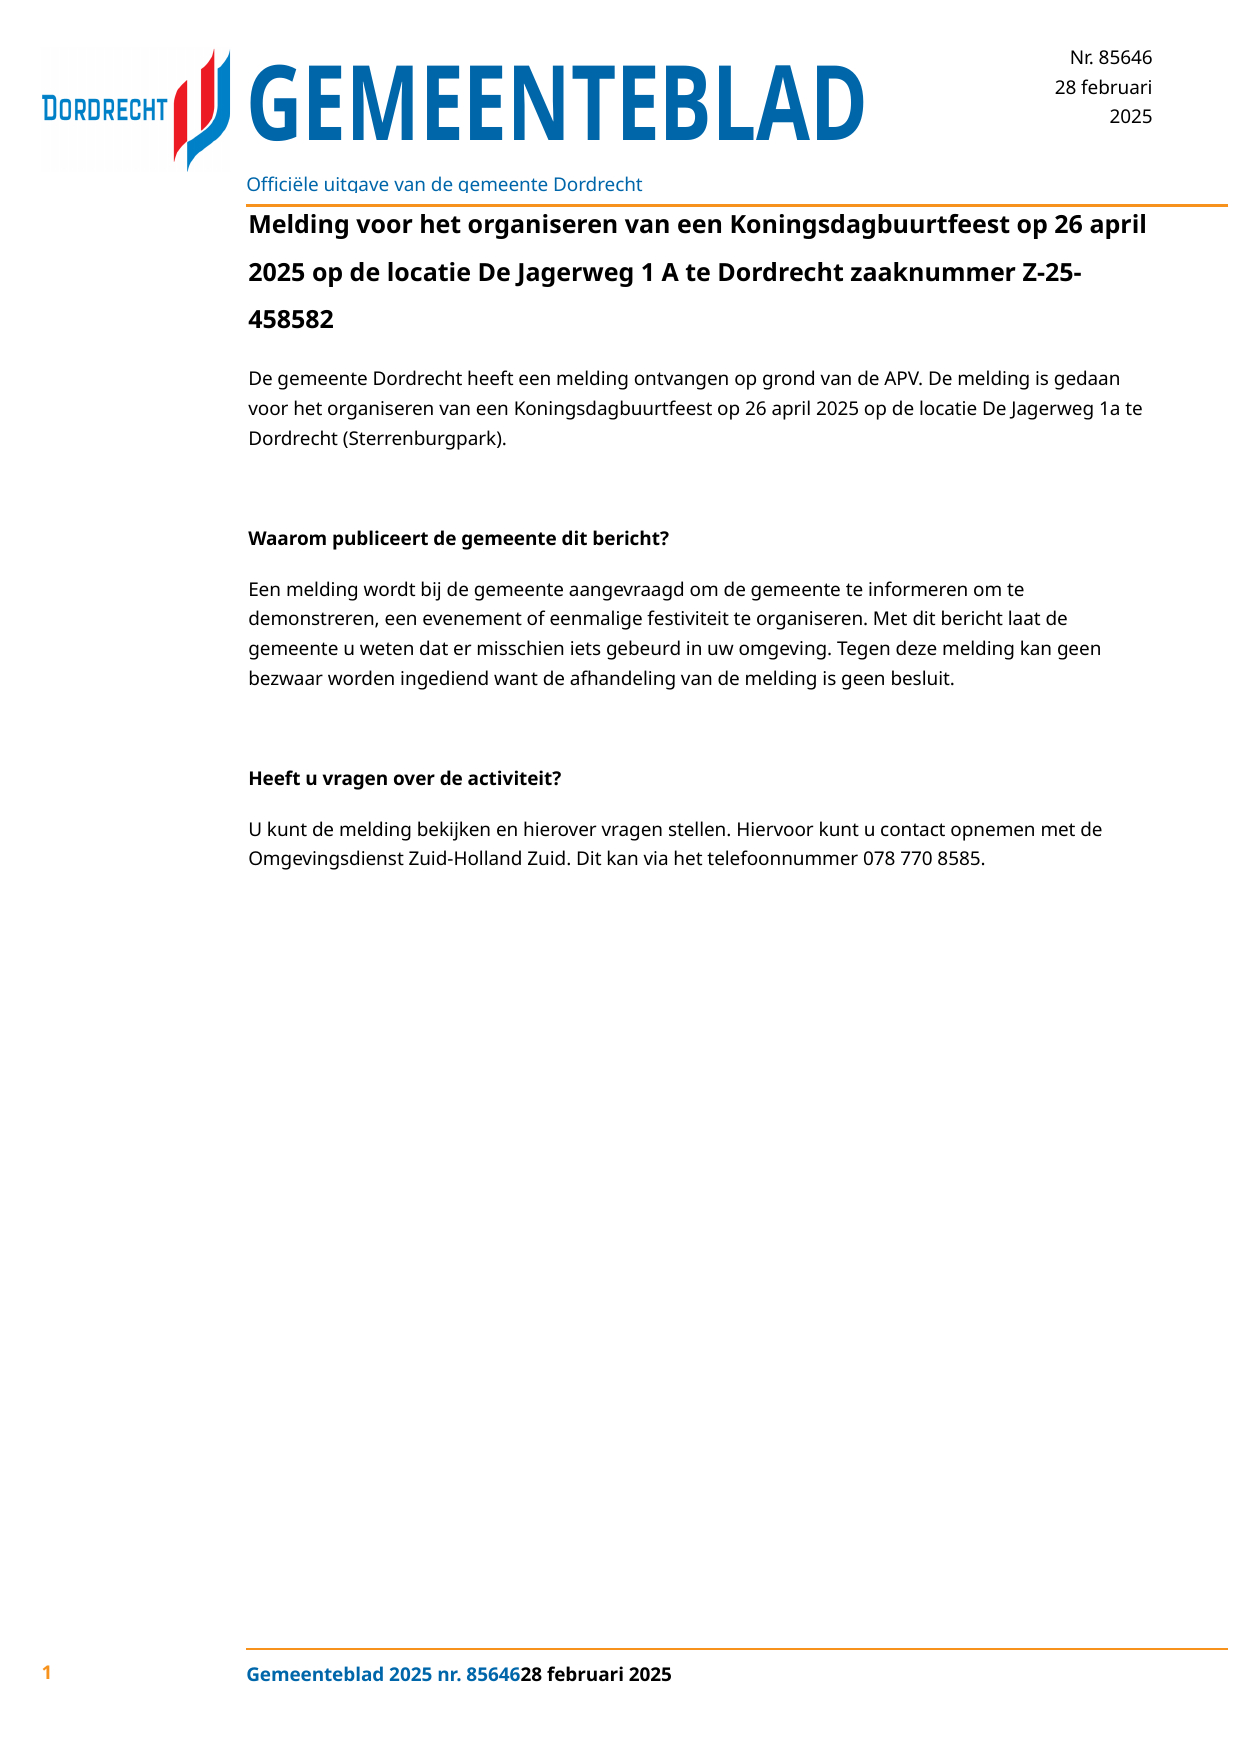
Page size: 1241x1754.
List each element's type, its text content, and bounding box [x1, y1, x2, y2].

text Waarom publiceert de gemeente dit bericht? [248, 526, 1152, 551]
text De gemeente Dordrecht heeft een melding ontvangen op grond van de APV. De melding is gedaan voor het organiseren van een Koningsdagbuurtfeest op 26 april 2025 op de locatie De Jagerweg 1a te Dordrecht (Sterrenburgpark). [248, 366, 1152, 450]
text Een melding wordt bij de gemeente aangevraagd om de gemeente te informeren om te demonstreren, een evenement of eenmalige festiviteit te organiseren. Met dit bericht laat de gemeente u weten dat er misschien iets gebeurd in uw omgeving. Tegen deze melding kan geen bezwaar worden ingediend want de afhandeling van de melding is geen besluit. [248, 576, 1152, 690]
picture [41, 47, 231, 172]
text Melding voor het organiseren van een Koningsdagbuurtfeest op 26 april 2025 op de locatie De Jagerweg 1 A te Dordrecht zaaknummer Z-25-458582 [248, 207, 1152, 336]
text Heeft u vragen over de activiteit? [248, 766, 1152, 791]
text U kunt de melding bekijken en hierover vragen stellen. Hiervoor kunt u contact opnemen met de Omgevingsdienst Zuid-Holland Zuid. Dit kan via het telefoonnummer 078 770 8585. [248, 816, 1152, 871]
